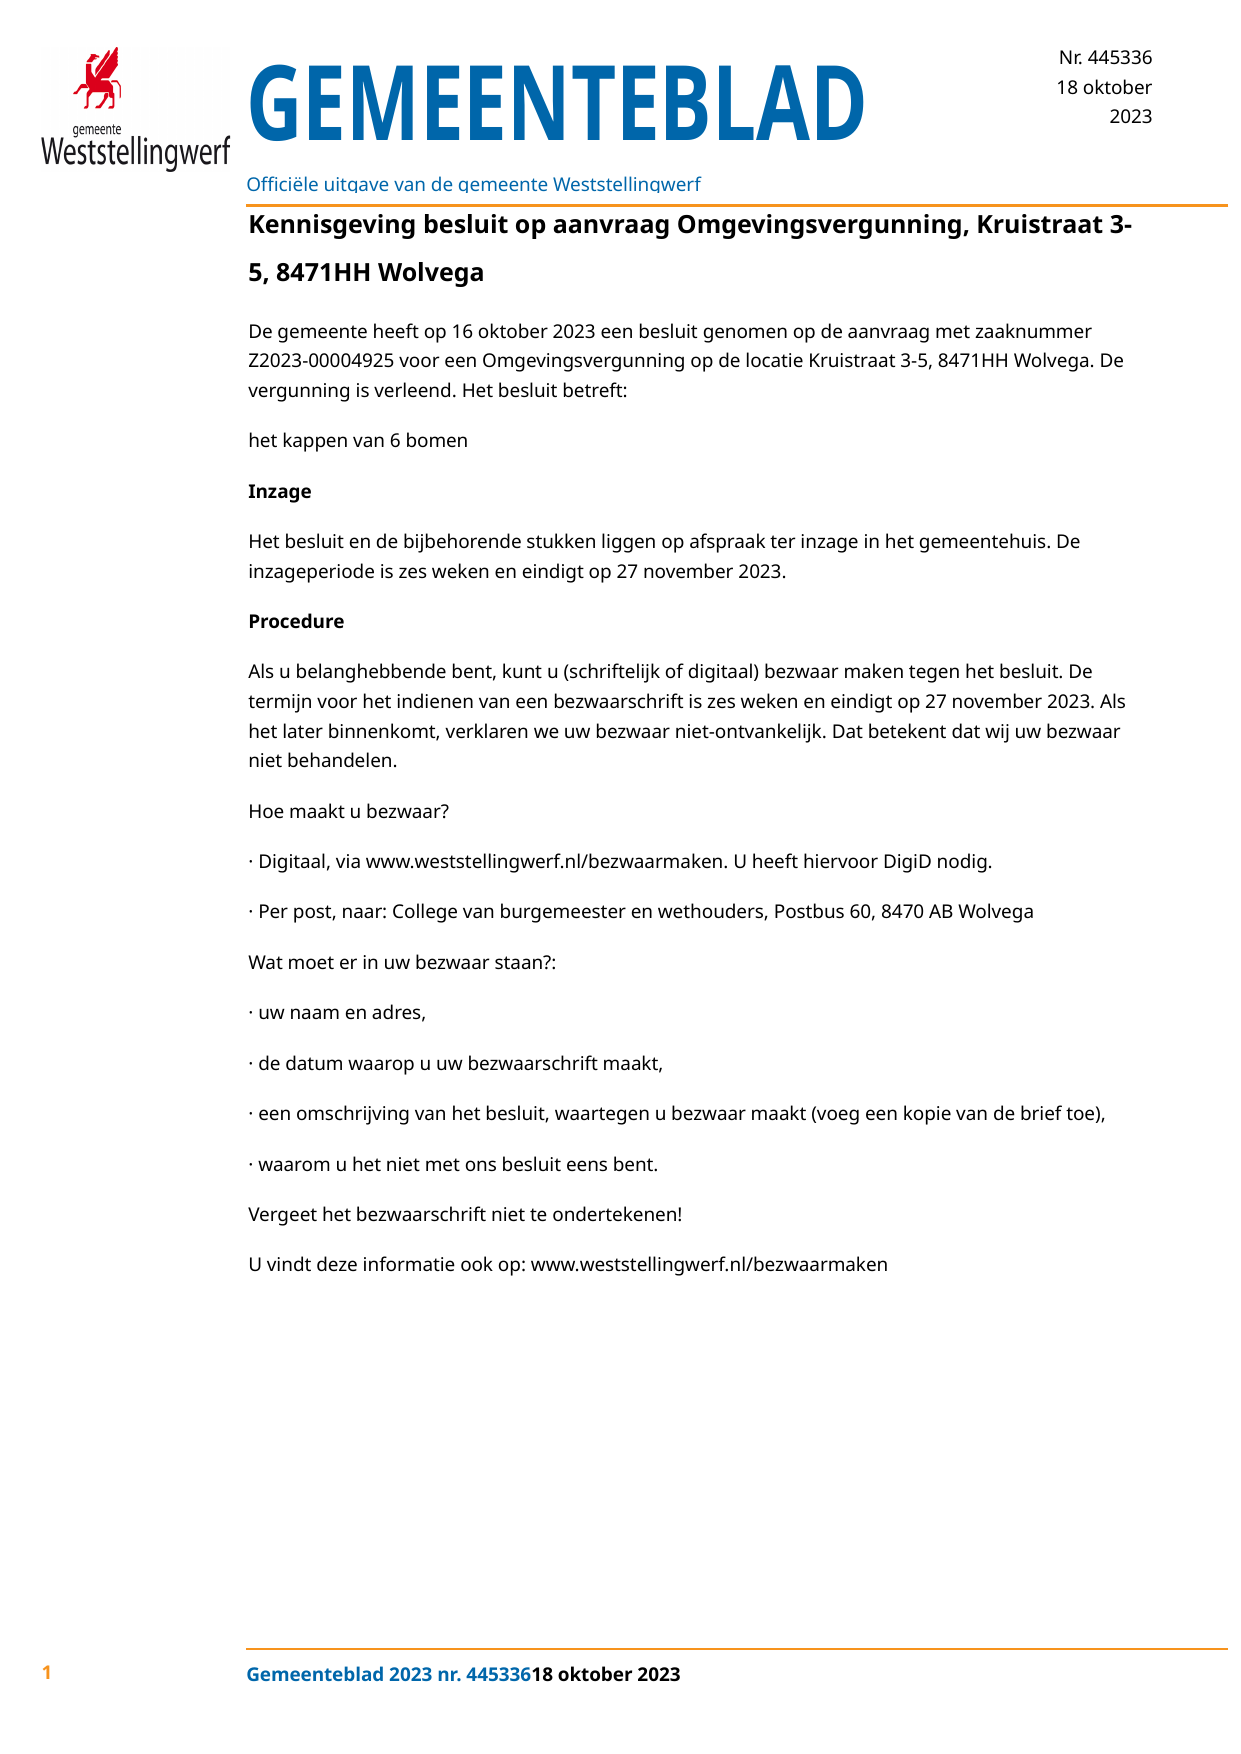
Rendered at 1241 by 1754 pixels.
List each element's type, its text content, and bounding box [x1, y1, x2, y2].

text Hoe maakt u bezwaar? [248, 798, 1152, 824]
text De gemeente heeft op 16 oktober 2023 een besluit genomen op de aanvraag met zaaknummer Z2023-00004925 voor een Omgevingsvergunning op de locatie Kruistraat 3-5, 8471HH Wolvega. De vergunning is verleend. Het besluit betreft: [248, 318, 1152, 403]
text U vindt deze informatie ook op: www.weststellingwerf.nl/bezwaarmaken [248, 1252, 1152, 1277]
text · de datum waarop u uw bezwaarschrift maakt, [248, 1050, 1152, 1076]
text · uw naam en adres, [248, 999, 1152, 1025]
text Vergeet het bezwaarschrift niet te ondertekenen! [248, 1201, 1152, 1227]
text Kennisgeving besluit op aanvraag Omgevingsvergunning, Kruistraat 3-5, 8471HH Wolvega [248, 207, 1152, 288]
text · een omschrijving van het besluit, waartegen u bezwaar maakt (voeg een kopie van de brief toe), [248, 1100, 1152, 1126]
text · Digitaal, via www.weststellingwerf.nl/bezwaarmaken. U heeft hiervoor DigiD nodig. [248, 848, 1152, 874]
text Inzage [248, 478, 1152, 504]
text · Per post, naar: College van burgemeester en wethouders, Postbus 60, 8470 AB Wolvega [248, 899, 1152, 924]
text Het besluit en de bijbehorende stukken liggen op afspraak ter inzage in het gemeentehuis. De inzageperiode is zes weken en eindigt op 27 november 2023. [248, 528, 1152, 584]
picture [41, 47, 231, 172]
text · waarom u het niet met ons besluit eens bent. [248, 1151, 1152, 1177]
text Als u belanghebbende bent, kunt u (schriftelijk of digitaal) bezwaar maken tegen het besluit. De termijn voor het indienen van een bezwaarschrift is zes weken en eindigt op 27 november 2023. Als het later binnenkomt, verklaren we uw bezwaar niet-ontvankelijk. Dat betekent dat wij uw bezwaar niet behandelen. [248, 659, 1152, 773]
text het kappen van 6 bomen [248, 427, 1152, 453]
text Procedure [248, 608, 1152, 634]
text Wat moet er in uw bezwaar staan?: [248, 949, 1152, 975]
